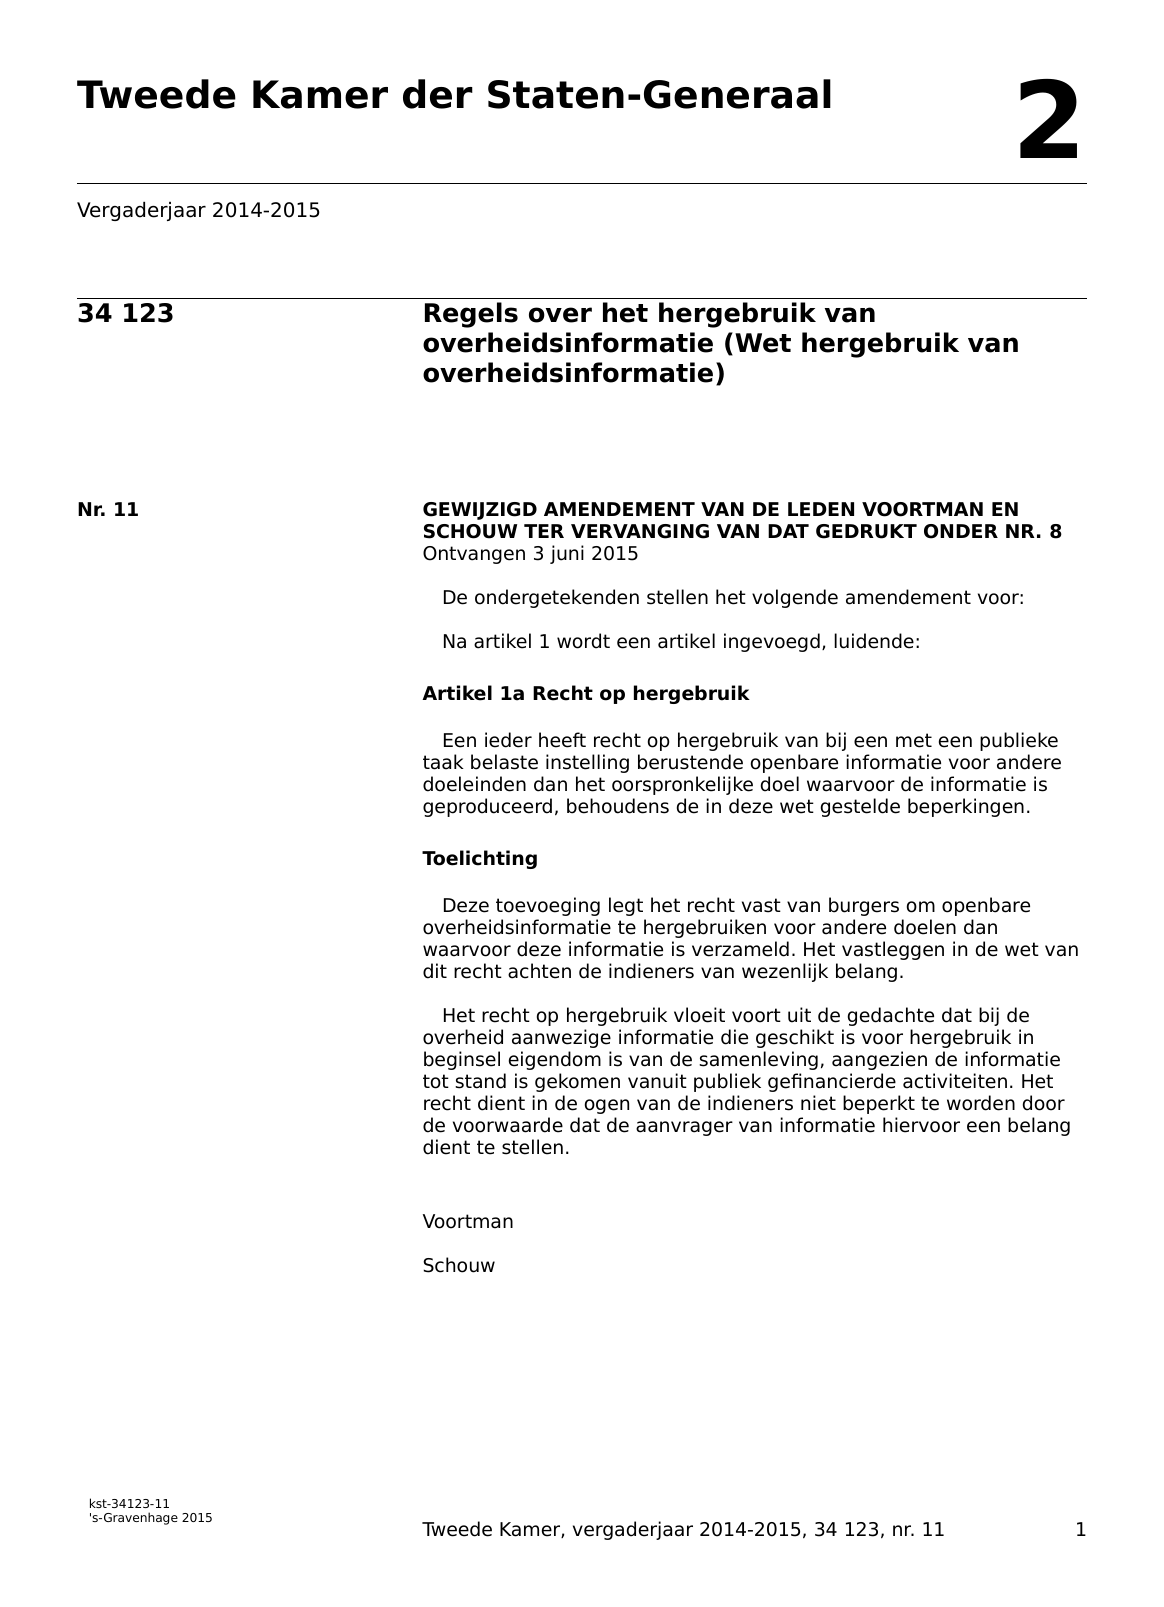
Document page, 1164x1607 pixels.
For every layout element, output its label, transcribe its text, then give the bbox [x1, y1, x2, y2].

subtitle 34 123 Regels over het hergebruik van overheidsinformatie (Wet hergebruik van overheidsinformatie) [77, 299, 1087, 388]
text Een ieder heeft recht op hergebruik van bij een met een publieke taak belaste instelling berustende openbare informatie voor andere doeleinden dan het oorspronkelijke doel waarvoor de informatie is geproduceerd, behoudens de in deze wet gestelde beperkingen. [422, 730, 1087, 818]
subtitle Artikel 1a Recht op hergebruik [422, 683, 1087, 705]
text 's-Gravenhage 2015 [88, 1511, 323, 1525]
text De ondergetekenden stellen het volgende amendement voor: [422, 587, 1087, 609]
text Deze toevoeging legt het recht vast van burgers om openbare overheidsinformatie te hergebruiken voor andere doelen dan waarvoor deze informatie is verzameld. Het vastleggen in de wet van dit recht achten de indieners van wezenlijk belang. [422, 895, 1087, 983]
text Het recht op hergebruik vloeit voort uit de gedachte dat bij de overheid aanwezige informatie die geschikt is voor hergebruik in beginsel eigendom is van de samenleving, aangezien de informatie tot stand is gekomen vanuit publiek gefinancierde activiteiten. Het recht dient in de ogen van de indieners niet beperkt te worden door de voorwaarde dat de aanvrager van informatie hiervoor een belang dient te stellen. [422, 1005, 1087, 1159]
text Voortman Schouw [422, 1189, 1087, 1277]
text Na artikel 1 wordt een artikel ingevoegd, luidende: [422, 631, 1087, 653]
subtitle Toelichting [422, 848, 1087, 870]
table_header Tweede Kamer der Staten-Generaal [77, 59, 886, 183]
subtitle Nr. 11 GEWIJZIGD AMENDEMENT VAN DE LEDEN VOORTMAN EN SCHOUW TER VERVANGING VAN DAT GEDRUKT ONDER NR. 8 [77, 499, 1087, 543]
table_header 2 [886, 59, 1087, 183]
text kst-34123-11 [88, 1497, 323, 1511]
text Ontvangen 3 juni 2015 [422, 543, 1087, 565]
table_cell Vergaderjaar 2014-2015 [77, 184, 1087, 298]
